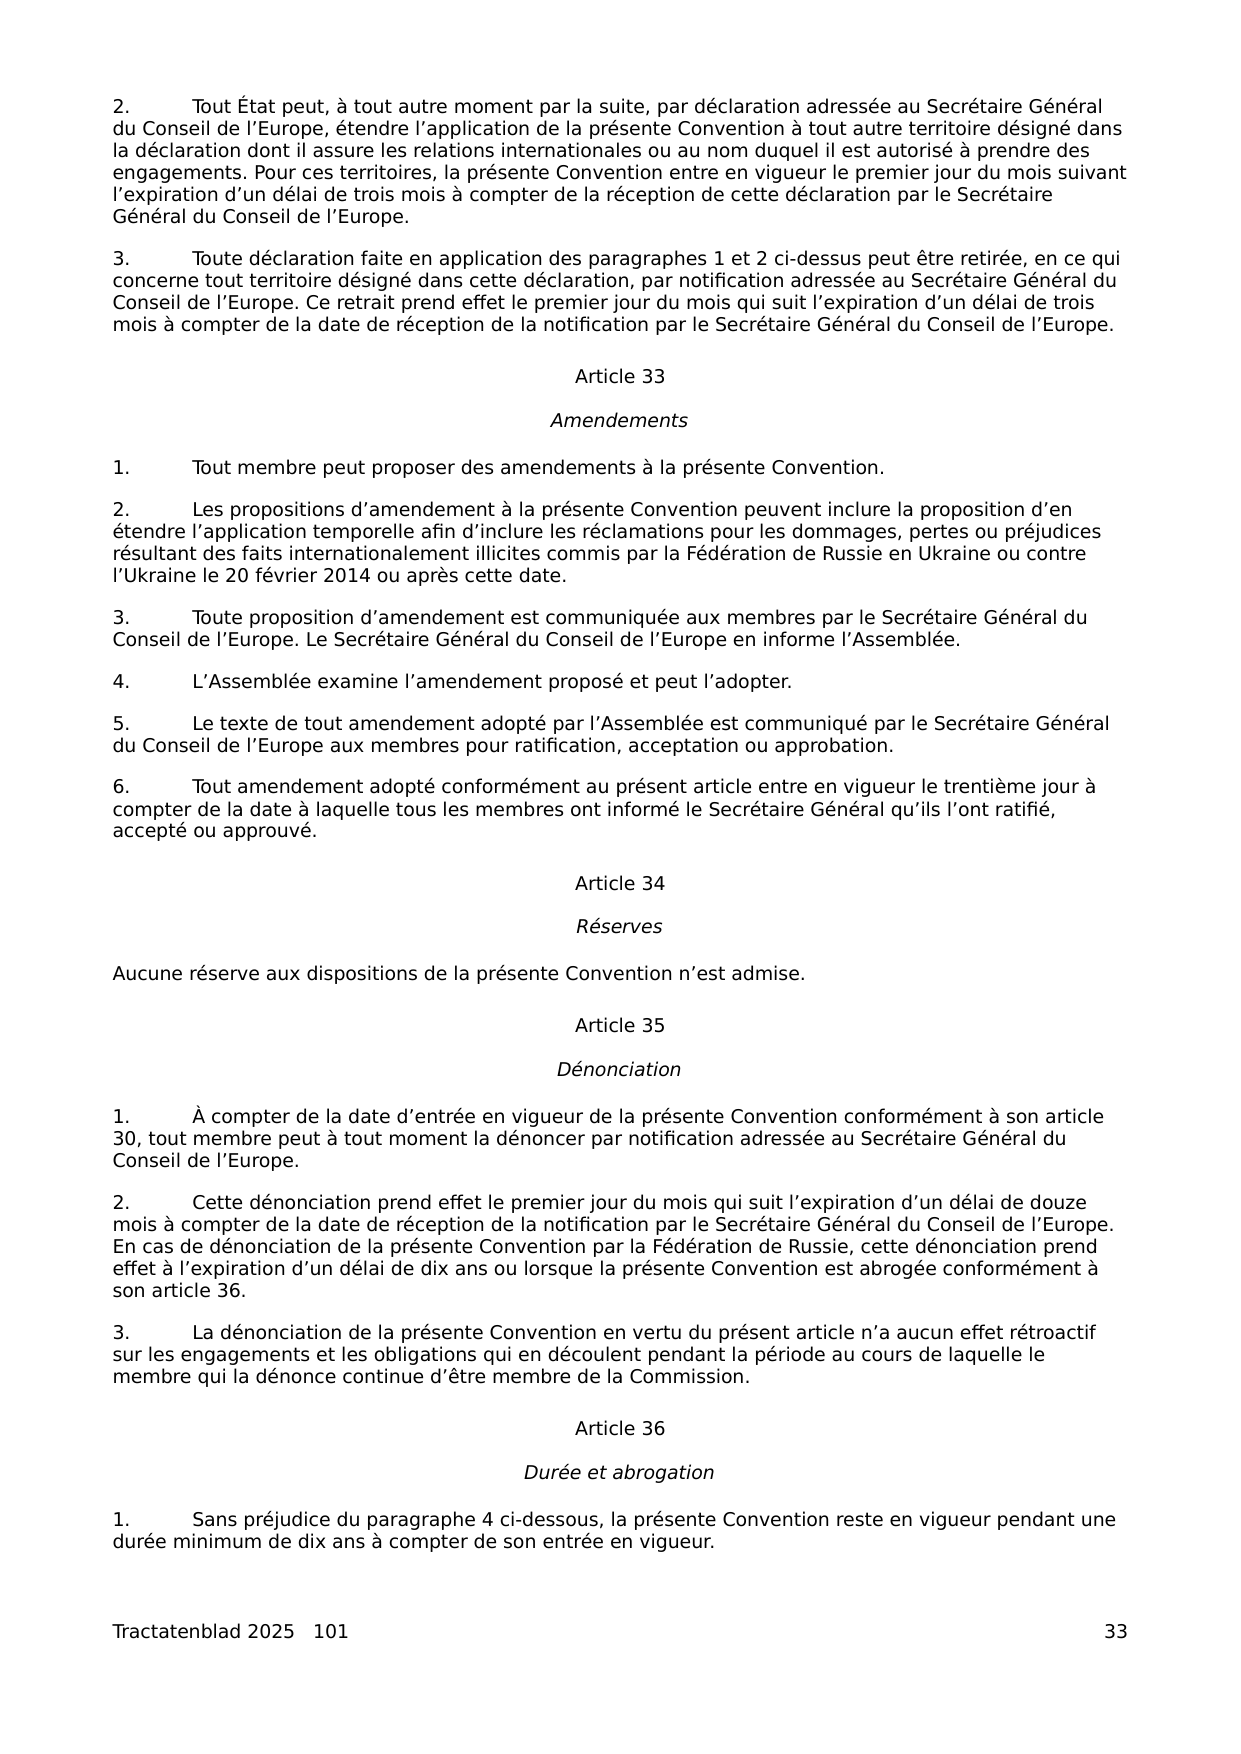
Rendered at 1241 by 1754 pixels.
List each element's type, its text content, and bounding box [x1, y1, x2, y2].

text 2. Tout État peut, à tout autre moment par la suite, par déclaration adressée au Secrétaire Général du Conseil de l’Europe, étendre l’application de la présente Convention à tout autre territoire désigné dans la déclaration dont il assure les relations internationales ou au nom duquel il est autorisé à prendre des engagements. Pour ces territoires, la présente Convention entre en vigueur le premier jour du mois suivant l’expiration d’un délai de trois mois à compter de la réception de cette déclaration par le Secrétaire Général du Conseil de l’Europe. [112, 96, 1128, 228]
text 6. Tout amendement adopté conformément au présent article entre en vigueur le trentième jour à compter de la date à laquelle tous les membres ont informé le Secrétaire Général qu’ils l’ont ratifié, accepté ou approuvé. [112, 776, 1128, 842]
subtitle Article 33 Amendements [112, 366, 1128, 432]
text 1. Tout membre peut proposer des amendements à la présente Convention. [112, 457, 1128, 479]
text 5. Le texte de tout amendement adopté par l’Assemblée est communiqué par le Secrétaire Général du Conseil de l’Europe aux membres pour ratification, acceptation ou approbation. [112, 712, 1128, 756]
text 1. À compter de la date d’entrée en vigueur de la présente Convention conformément à son article 30, tout membre peut à tout moment la dénoncer par notification adressée au Secrétaire Général du Conseil de l’Europe. [112, 1106, 1128, 1172]
text 3. Toute déclaration faite en application des paragraphes 1 et 2 ci-dessus peut être retirée, en ce qui concerne tout territoire désigné dans cette déclaration, par notification adressée au Secrétaire Général du Conseil de l’Europe. Ce retrait prend effet le premier jour du mois qui suit l’expiration d’un délai de trois mois à compter de la date de réception de la notification par le Secrétaire Général du Conseil de l’Europe. [112, 248, 1128, 336]
text 3. Toute proposition d’amendement est communiquée aux membres par le Secrétaire Général du Conseil de l’Europe. Le Secrétaire Général du Conseil de l’Europe en informe l’Assemblée. [112, 607, 1128, 651]
subtitle Article 35 Dénonciation [112, 1015, 1128, 1081]
subtitle Article 34 Réserves [112, 872, 1128, 938]
subtitle Article 36 Durée et abrogation [112, 1418, 1128, 1484]
text 4. L’Assemblée examine l’amendement proposé et peut l’adopter. [112, 671, 1128, 692]
text Aucune réserve aux dispositions de la présente Convention n’est admise. [112, 963, 1128, 985]
text 2. Cette dénonciation prend effet le premier jour du mois qui suit l’expiration d’un délai de douze mois à compter de la date de réception de la notification par le Secrétaire Général du Conseil de l’Europe. En cas de dénonciation de la présente Convention par la Fédération de Russie, cette dénonciation prend effet à l’expiration d’un délai de dix ans ou lorsque la présente Convention est abrogée conformément à son article 36. [112, 1192, 1128, 1302]
text 1. Sans préjudice du paragraphe 4 ci-dessous, la présente Convention reste en vigueur pendant une durée minimum de dix ans à compter de son entrée en vigueur. [112, 1509, 1128, 1553]
text 2. Les propositions d’amendement à la présente Convention peuvent inclure la proposition d’en étendre l’application temporelle afin d’inclure les réclamations pour les dommages, pertes ou préjudices résultant des faits internationalement illicites commis par la Fédération de Russie en Ukraine ou contre l’Ukraine le 20 février 2014 ou après cette date. [112, 499, 1128, 587]
text 3. La dénonciation de la présente Convention en vertu du présent article n’a aucun effet rétroactif sur les engagements et les obligations qui en découlent pendant la période au cours de laquelle le membre qui la dénonce continue d’être membre de la Commission. [112, 1322, 1128, 1388]
